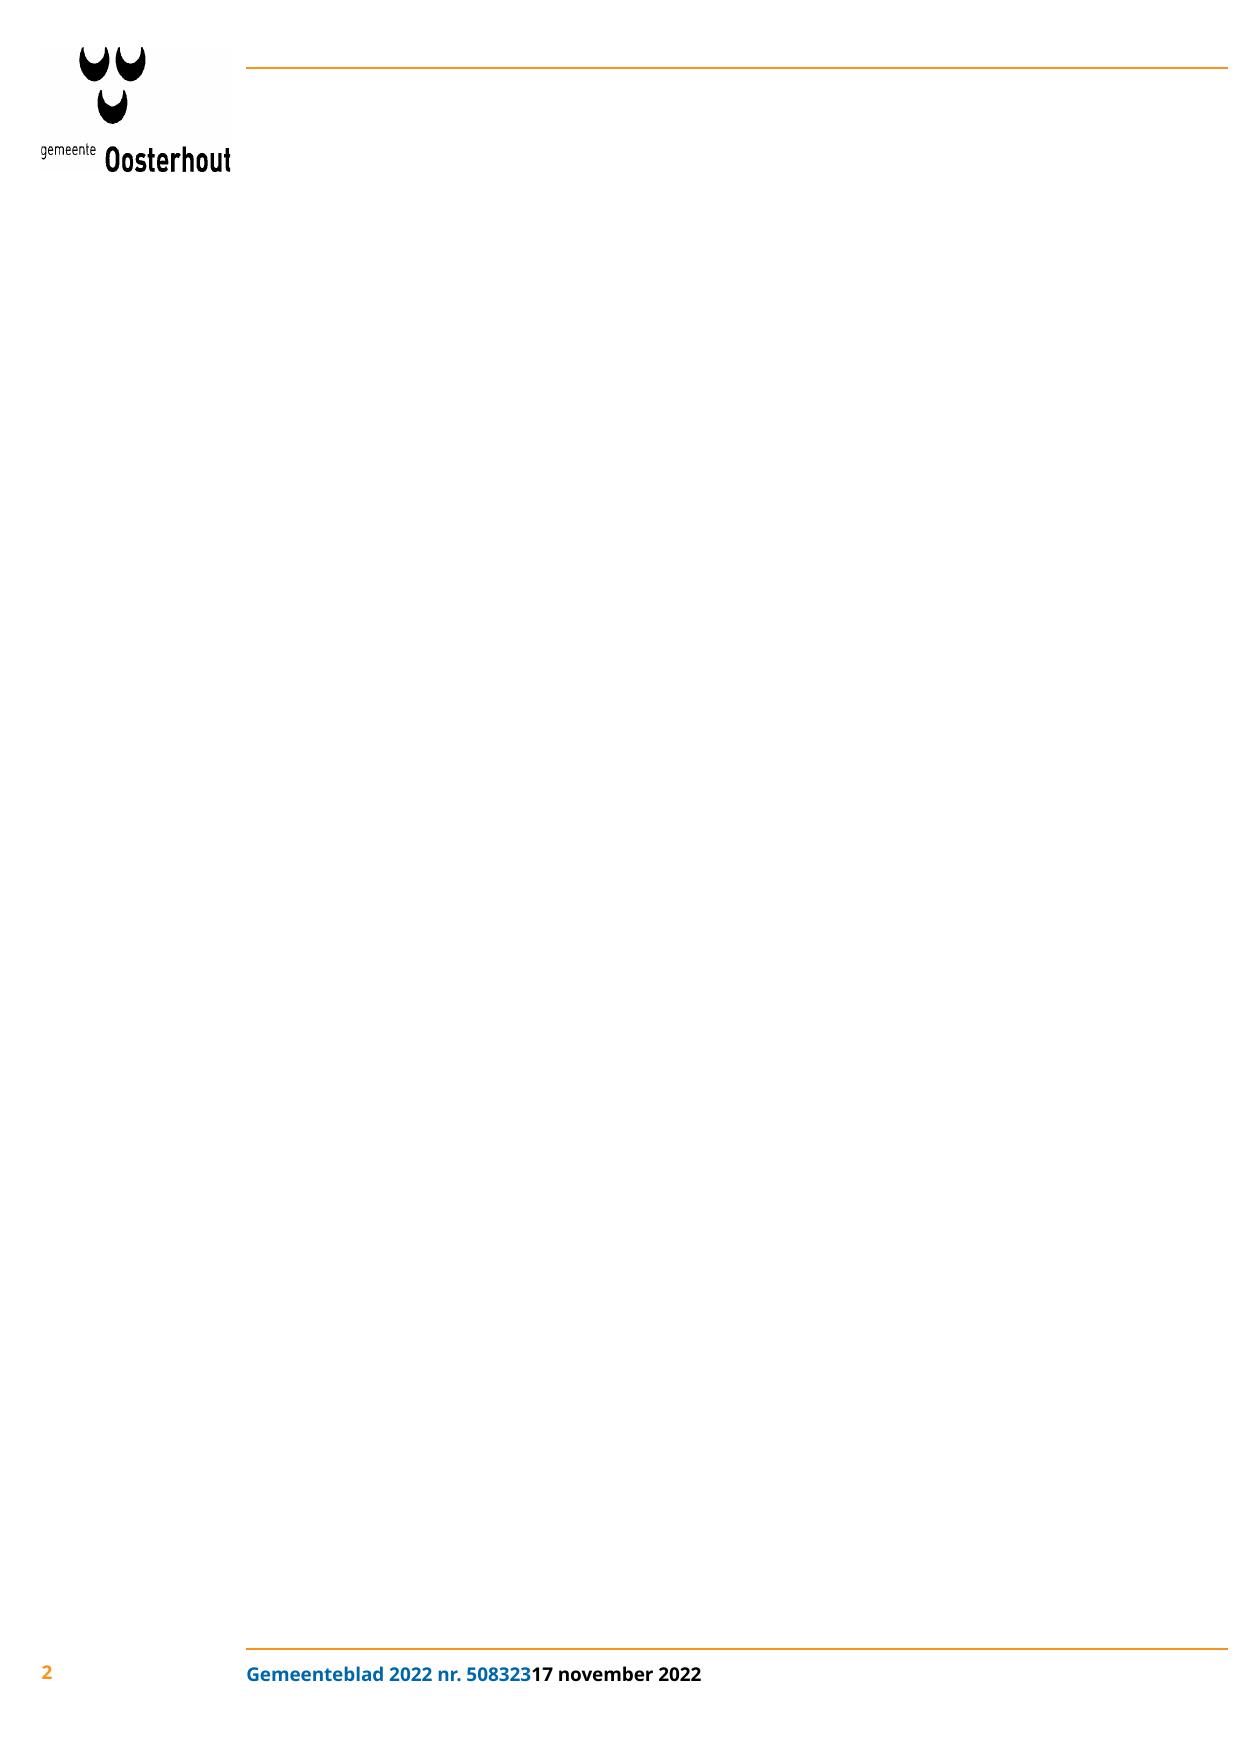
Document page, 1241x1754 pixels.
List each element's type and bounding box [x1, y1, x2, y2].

picture [41, 47, 231, 172]
